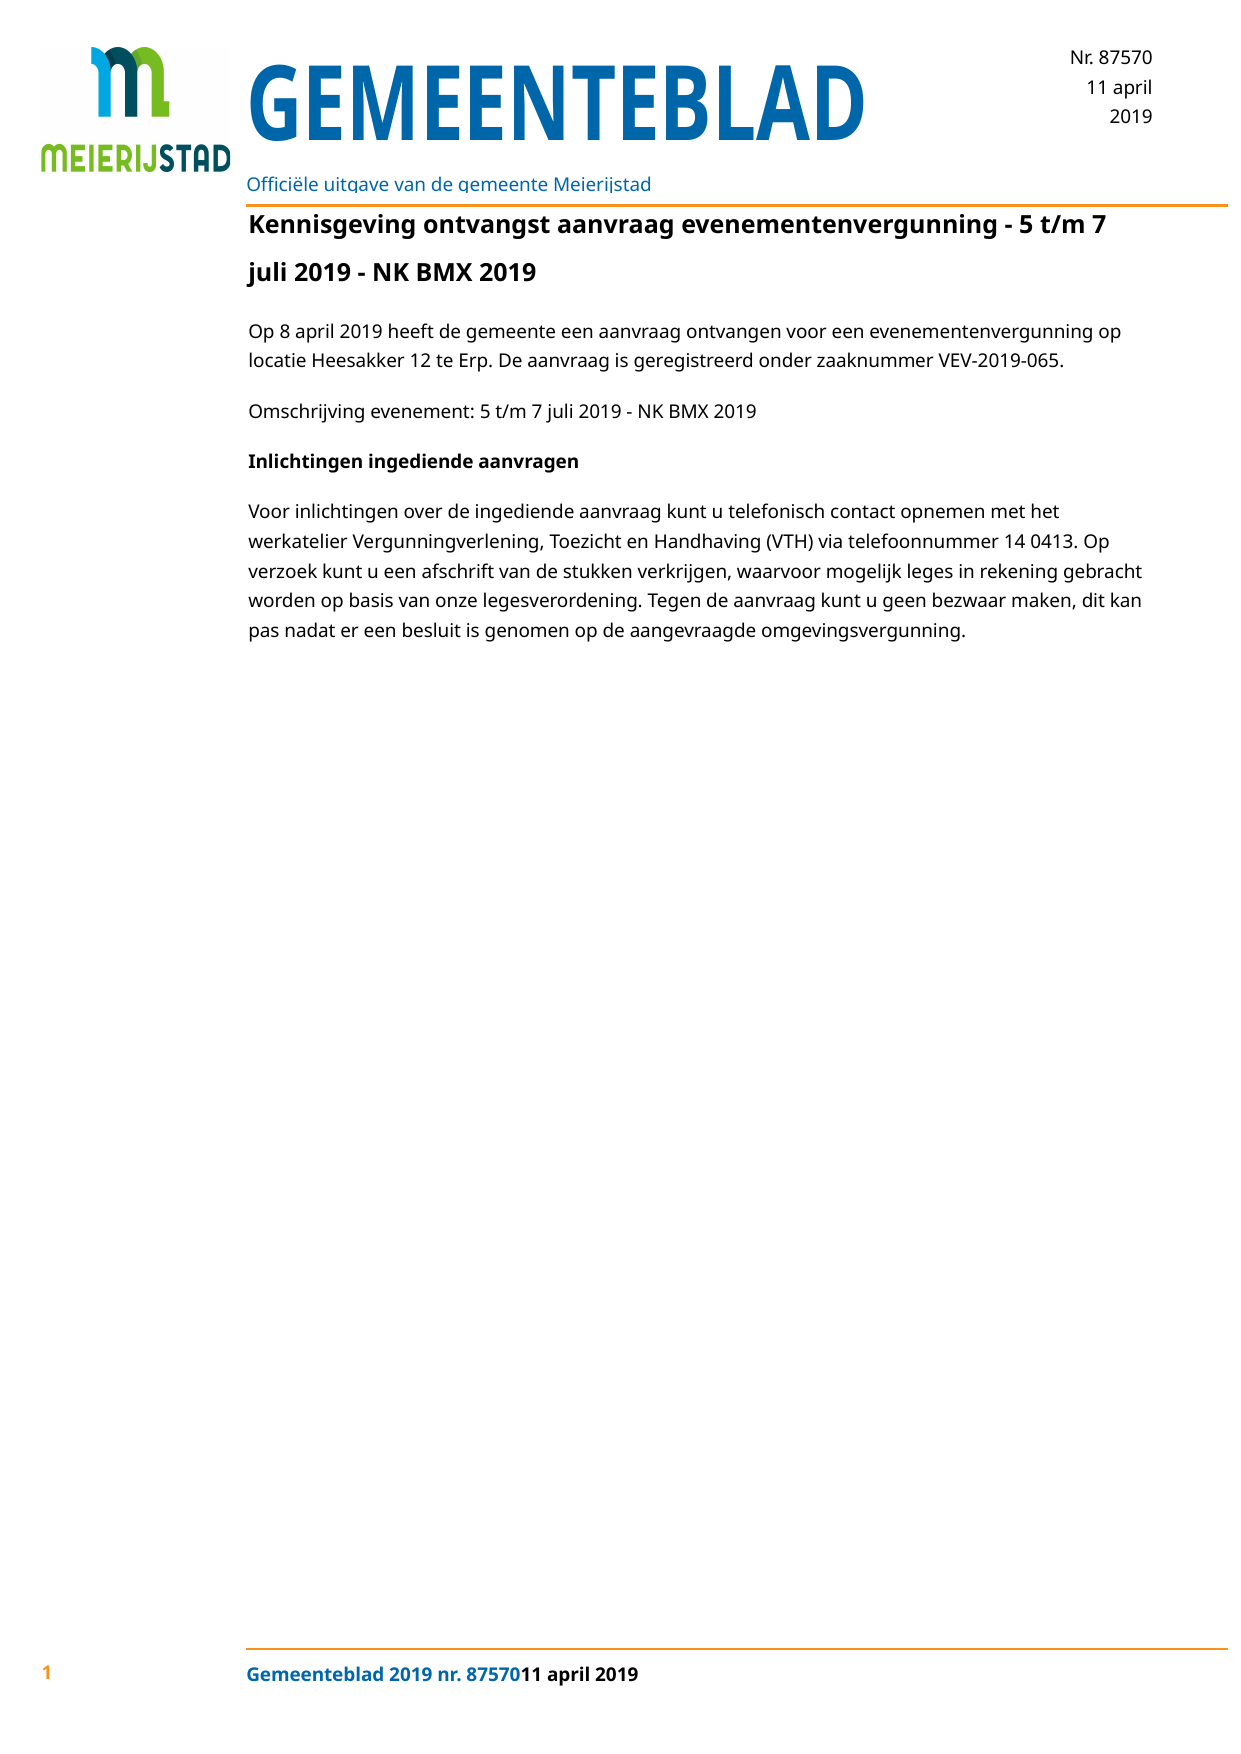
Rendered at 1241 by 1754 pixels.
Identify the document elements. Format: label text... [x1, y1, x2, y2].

text Op 8 april 2019 heeft de gemeente een aanvraag ontvangen voor een evenementenvergunning op locatie Heesakker 12 te Erp. De aanvraag is geregistreerd onder zaaknummer VEV-2019-065. [248, 318, 1152, 373]
text Omschrijving evenement: 5 t/m 7 juli 2019 - NK BMX 2019 [248, 398, 1152, 424]
text Inlichtingen ingediende aanvragen [248, 448, 1152, 474]
text Kennisgeving ontvangst aanvraag evenementenvergunning - 5 t/m 7 juli 2019 - NK BMX 2019 [248, 207, 1152, 288]
picture [41, 47, 231, 172]
text Voor inlichtingen over de ingediende aanvraag kunt u telefonisch contact opnemen met het werkatelier Vergunningverlening, Toezicht en Handhaving (VTH) via telefoonnummer 14 0413. Op verzoek kunt u een afschrift van de stukken verkrijgen, waarvoor mogelijk leges in rekening gebracht worden op basis van onze legesverordening. Tegen de aanvraag kunt u geen bezwaar maken, dit kan pas nadat er een besluit is genomen op de aangevraagde omgevingsvergunning. [248, 499, 1152, 643]
